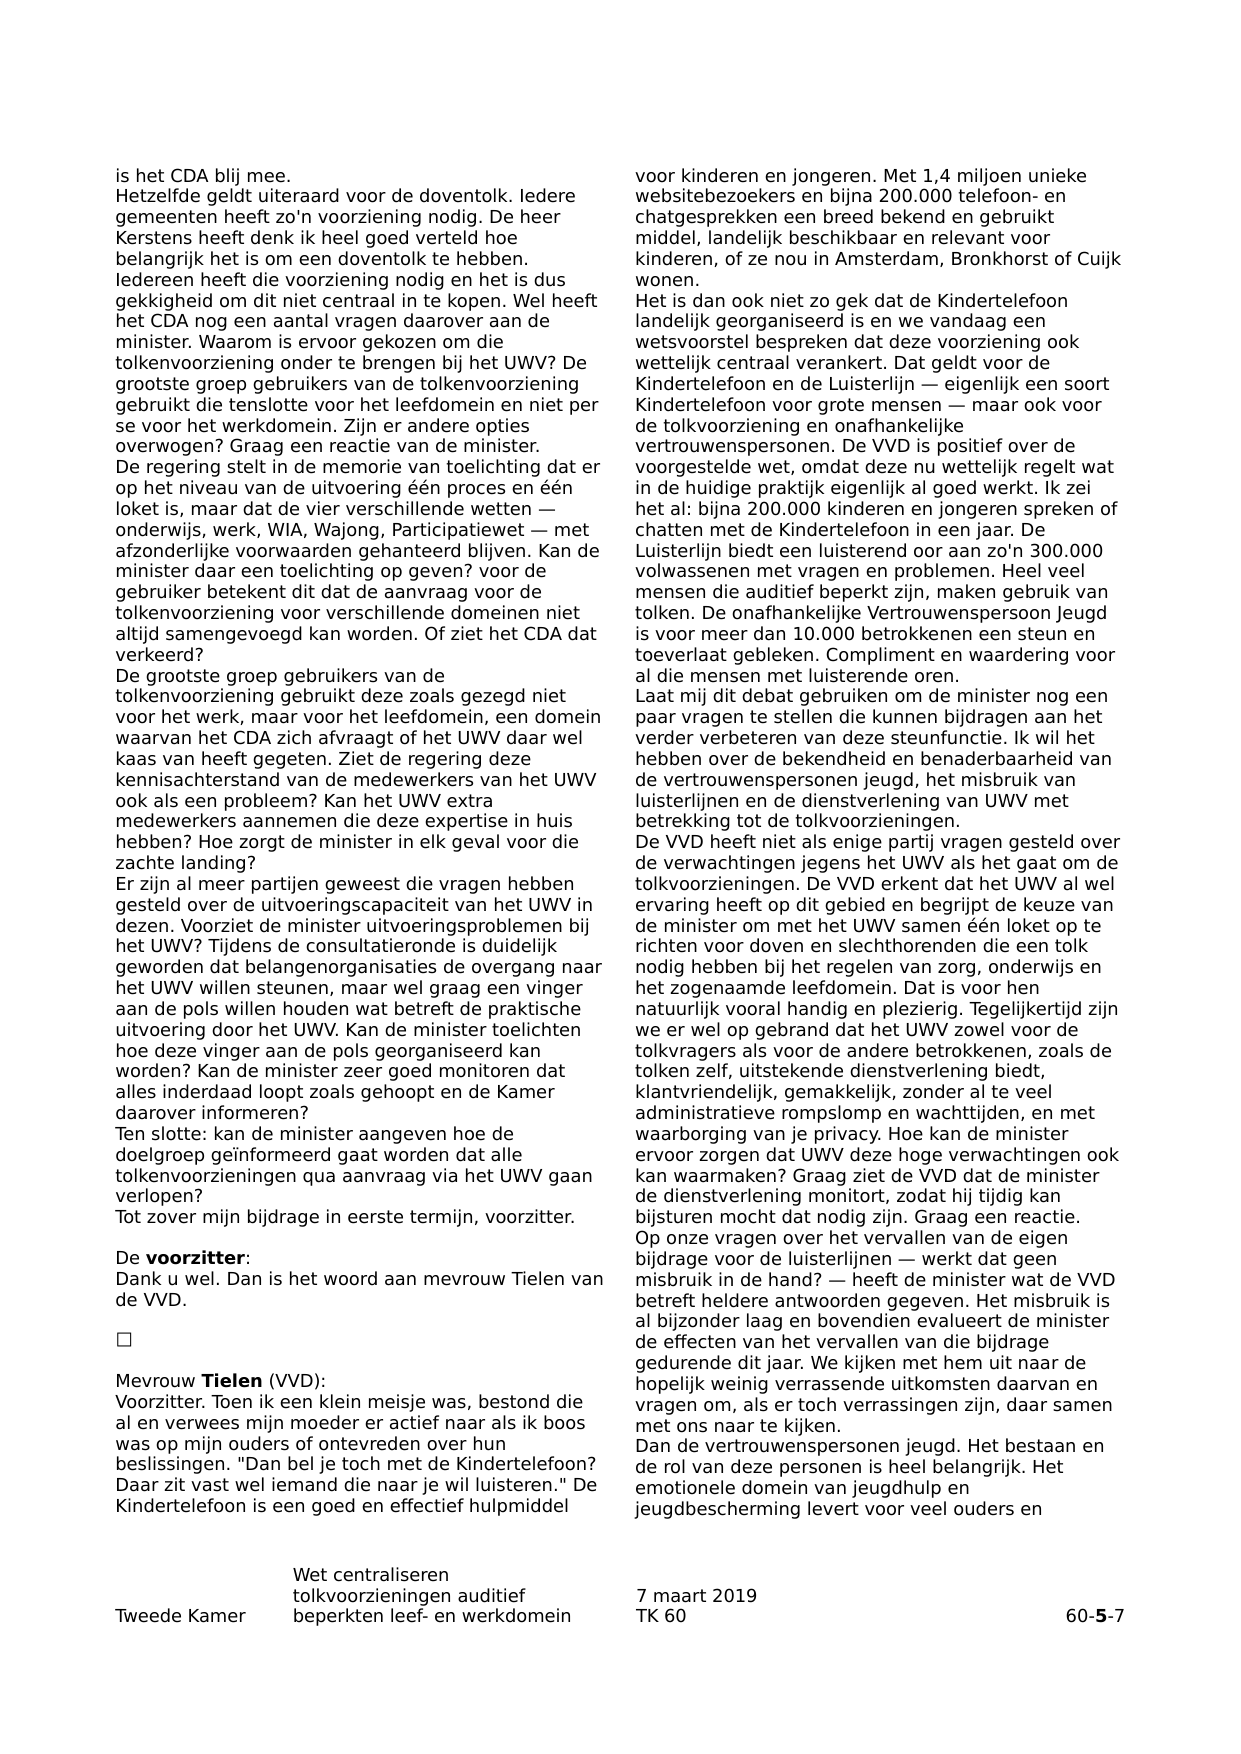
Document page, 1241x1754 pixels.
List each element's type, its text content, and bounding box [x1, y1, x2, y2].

text Ten slotte: kan de minister aangeven hoe de doelgroep geïnformeerd gaat worden dat alle tolkenvoorzieningen qua aanvraag via het UWV gaan verlopen? [115, 1124, 605, 1207]
text ⬜ [115, 1330, 605, 1351]
text voor kinderen en jongeren. Met 1,4 miljoen unieke websitebezoekers en bijna 200.000 telefoon- en chatgesprekken een breed bekend en gebruikt middel, landelijk beschikbaar en relevant voor kinderen, of ze nou in Amsterdam, Bronkhorst of Cuijk wonen. [635, 165, 1125, 290]
text Op onze vragen over het vervallen van de eigen bijdrage voor de luisterlijnen — werkt dat geen misbruik in de hand? — heeft de minister wat de VVD betreft heldere antwoorden gegeven. Het misbruik is al bijzonder laag en bovendien evalueert de minister de effecten van het vervallen van die bijdrage gedurende dit jaar. We kijken met hem uit naar de hopelijk weinig verrassende uitkomsten daarvan en vragen om, als er toch verrassingen zijn, daar samen met ons naar te kijken. [635, 1228, 1125, 1436]
text Voorzitter. Toen ik een klein meisje was, bestond die al en verwees mijn moeder er actief naar als ik boos was op mijn ouders of ontevreden over hun beslissingen. "Dan bel je toch met de Kindertelefoon? Daar zit vast wel iemand die naar je wil luisteren." De Kindertelefoon is een goed en effectief hulpmiddel [115, 1392, 605, 1517]
text Laat mij dit debat gebruiken om de minister nog een paar vragen te stellen die kunnen bijdragen aan het verder verbeteren van deze steunfunctie. Ik wil het hebben over de bekendheid en benaderbaarheid van de vertrouwenspersonen jeugd, het misbruik van luisterlijnen en de dienstverlening van UWV met betrekking tot de tolkvoorzieningen. [635, 686, 1125, 832]
text De regering stelt in de memorie van toelichting dat er op het niveau van de uitvoering één proces en één loket is, maar dat de vier verschillende wetten — onderwijs, werk, WIA, Wajong, Participatiewet — met afzonderlijke voorwaarden gehanteerd blijven. Kan de minister daar een toelichting op geven? voor de gebruiker betekent dit dat de aanvraag voor de tolkenvoorziening voor verschillende domeinen niet altijd samengevoegd kan worden. Of ziet het CDA dat verkeerd? [115, 457, 605, 665]
text Er zijn al meer partijen geweest die vragen hebben gesteld over de uitvoeringscapaciteit van het UWV in dezen. Voorziet de minister uitvoeringsproblemen bij het UWV? Tijdens de consultatieronde is duidelijk geworden dat belangenorganisaties de overgang naar het UWV willen steunen, maar wel graag een vinger aan de pols willen houden wat betreft de praktische uitvoering door het UWV. Kan de minister toelichten hoe deze vinger aan de pols georganiseerd kan worden? Kan de minister zeer goed monitoren dat alles inderdaad loopt zoals gehoopt en de Kamer daarover informeren? [115, 874, 605, 1124]
text Tot zover mijn bijdrage in eerste termijn, voorzitter. [115, 1207, 605, 1228]
text Het is dan ook niet zo gek dat de Kindertelefoon landelijk georganiseerd is en we vandaag een wetsvoorstel bespreken dat deze voorziening ook wettelijk centraal verankert. Dat geldt voor de Kindertelefoon en de Luisterlijn — eigenlijk een soort Kindertelefoon voor grote mensen — maar ook voor de tolkvoorziening en onafhankelijke vertrouwenspersonen. De VVD is positief over de voorgestelde wet, omdat deze nu wettelijk regelt wat in de huidige praktijk eigenlijk al goed werkt. Ik zei het al: bijna 200.000 kinderen en jongeren spreken of chatten met de Kindertelefoon in een jaar. De Luisterlijn biedt een luisterend oor aan zo'n 300.000 volwassenen met vragen en problemen. Heel veel mensen die auditief beperkt zijn, maken gebruik van tolken. De onafhankelijke Vertrouwenspersoon Jeugd is voor meer dan 10.000 betrokkenen een steun en toeverlaat gebleken. Compliment en waardering voor al die mensen met luisterende oren. [635, 290, 1125, 686]
text Dank u wel. Dan is het woord aan mevrouw Tielen van de VVD. [115, 1268, 605, 1310]
text De VVD heeft niet als enige partij vragen gesteld over de verwachtingen jegens het UWV als het gaat om de tolkvoorzieningen. De VVD erkent dat het UWV al wel ervaring heeft op dit gebied en begrijpt de keuze van de minister om met het UWV samen één loket op te richten voor doven en slechthorenden die een tolk nodig hebben bij het regelen van zorg, onderwijs en het zogenaamde leefdomein. Dat is voor hen natuurlijk vooral handig en plezierig. Tegelijkertijd zijn we er wel op gebrand dat het UWV zowel voor de tolkvragers als voor de andere betrokkenen, zoals de tolken zelf, uitstekende dienstverlening biedt, klantvriendelijk, gemakkelijk, zonder al te veel administratieve rompslomp en wachttijden, en met waarborging van je privacy. Hoe kan de minister ervoor zorgen dat UWV deze hoge verwachtingen ook kan waarmaken? Graag ziet de VVD dat de minister de dienstverlening monitort, zodat hij tijdig kan bijsturen mocht dat nodig zijn. Graag een reactie. [635, 832, 1125, 1228]
text De grootste groep gebruikers van de tolkenvoorziening gebruikt deze zoals gezegd niet voor het werk, maar voor het leefdomein, een domein waarvan het CDA zich afvraagt of het UWV daar wel kaas van heeft gegeten. Ziet de regering deze kennisachterstand van de medewerkers van het UWV ook als een probleem? Kan het UWV extra medewerkers aannemen die deze expertise in huis hebben? Hoe zorgt de minister in elk geval voor die zachte landing? [115, 665, 605, 874]
text Hetzelfde geldt uiteraard voor de doventolk. Iedere gemeenten heeft zo'n voorziening nodig. De heer Kerstens heeft denk ik heel goed verteld hoe belangrijk het is om een doventolk te hebben. Iedereen heeft die voorziening nodig en het is dus gekkigheid om dit niet centraal in te kopen. Wel heeft het CDA nog een aantal vragen daarover aan de minister. Waarom is ervoor gekozen om die tolkenvoorziening onder te brengen bij het UWV? De grootste groep gebruikers van de tolkenvoorziening gebruikt die tenslotte voor het leefdomein en niet per se voor het werkdomein. Zijn er andere opties overwogen? Graag een reactie van de minister. [115, 186, 605, 457]
text Dan de vertrouwenspersonen jeugd. Het bestaan en de rol van deze personen is heel belangrijk. Het emotionele domein van jeugdhulp en jeugdbescherming levert voor veel ouders en [635, 1436, 1125, 1519]
text Mevrouw Tielen (VVD): [115, 1371, 605, 1392]
text De voorzitter: [115, 1248, 605, 1268]
text is het CDA blij mee. [115, 165, 605, 186]
